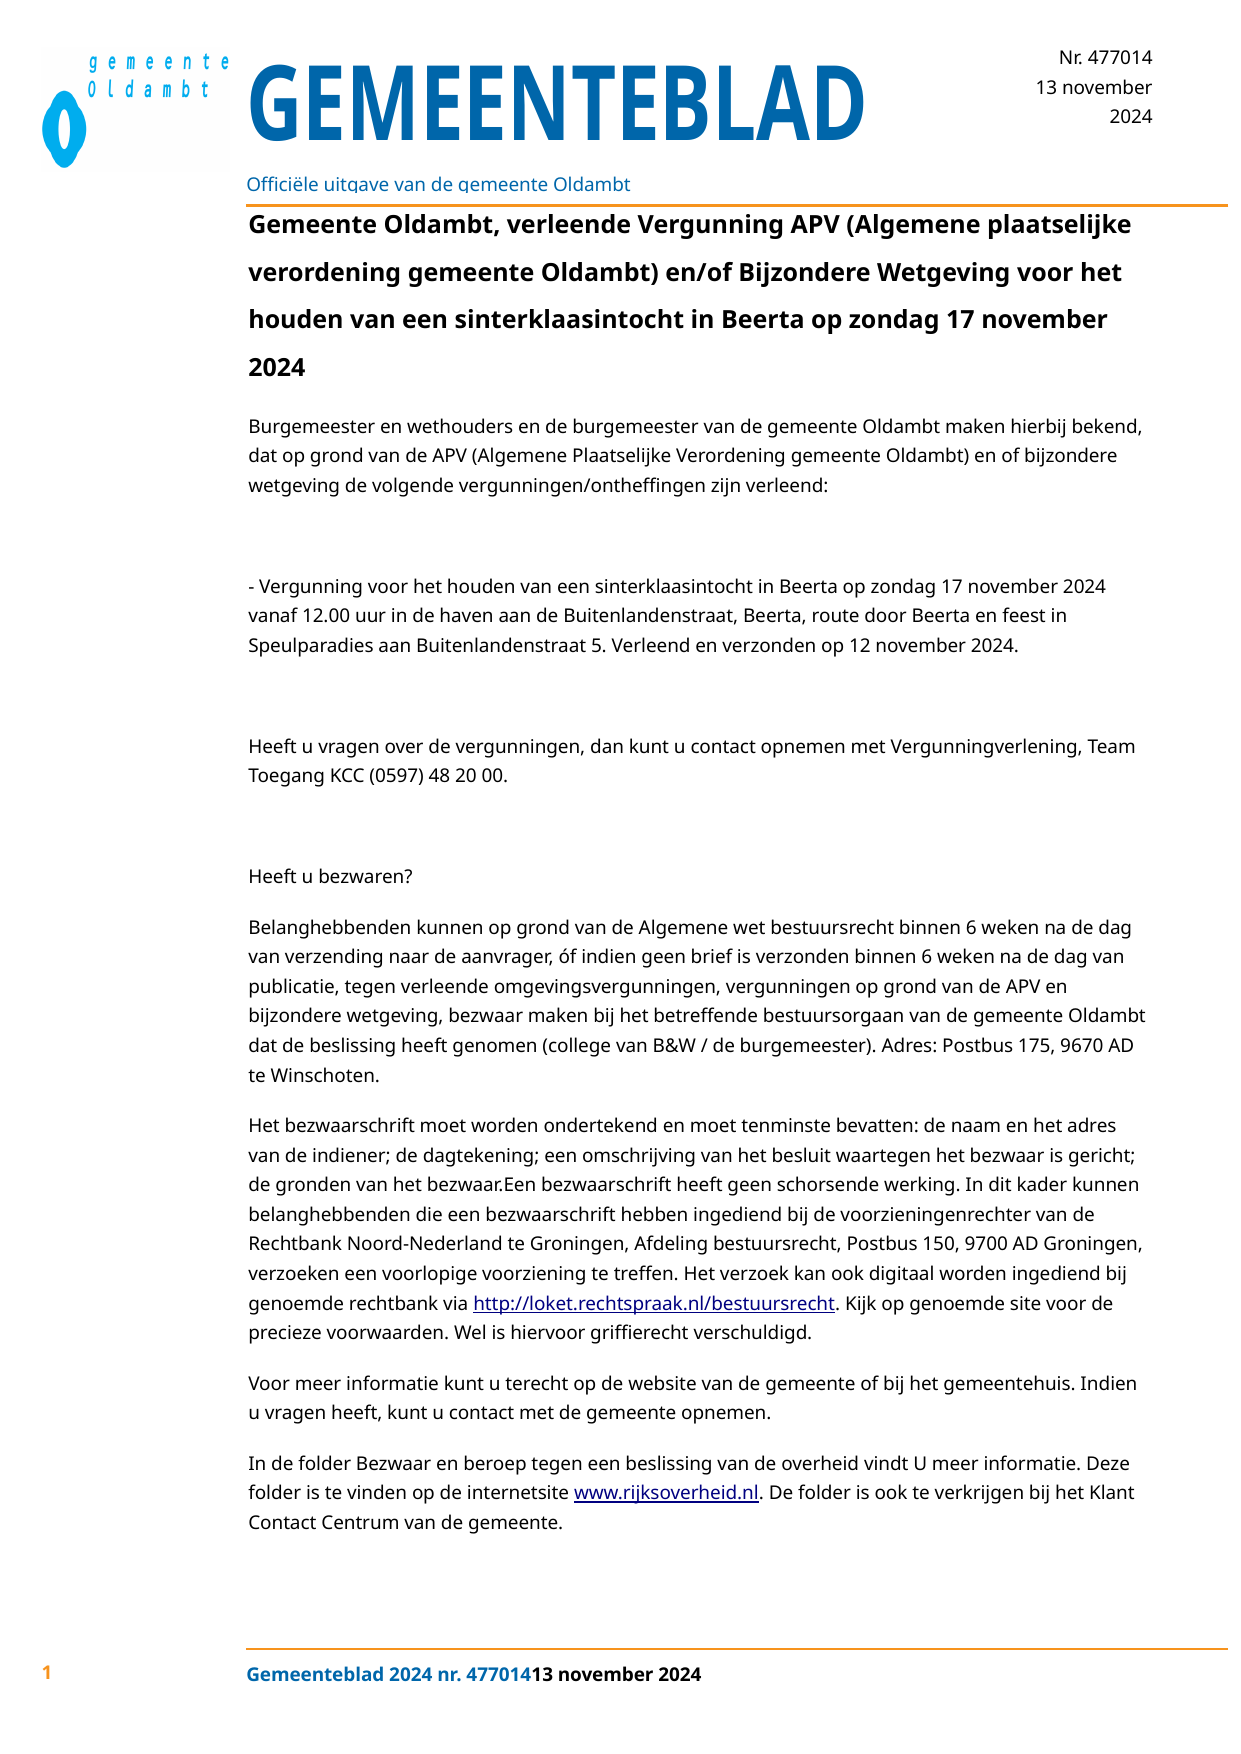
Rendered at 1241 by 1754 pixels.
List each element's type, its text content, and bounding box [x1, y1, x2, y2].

text Heeft u vragen over de vergunningen, dan kunt u contact opnemen met Vergunningverlening, Team Toegang KCC (0597) 48 20 00. [248, 733, 1152, 788]
text Het bezwaarschrift moet worden ondertekend en moet tenminste bevatten: de naam en het adres van de indiener; de dagtekening; een omschrijving van het besluit waartegen het bezwaar is gericht; de gronden van het bezwaar.Een bezwaarschrift heeft geen schorsende werking. In dit kader kunnen belanghebbenden die een bezwaarschrift hebben ingediend bij de voorzieningenrechter van de Rechtbank Noord-Nederland te Groningen, Afdeling bestuursrecht, Postbus 150, 9700 AD Groningen, verzoeken een voorlopige voorziening te treffen. Het verzoek kan ook digitaal worden ingediend bij genoemde rechtbank via http://loket.rechtspraak.nl/bestuursrecht. Kijk op genoemde site voor de precieze voorwaarden. Wel is hiervoor griffierecht verschuldigd. [248, 1112, 1152, 1345]
text Burgemeester en wethouders en de burgemeester van de gemeente Oldambt maken hierbij bekend, dat op grond van de APV (Algemene Plaatselijke Verordening gemeente Oldambt) en of bijzondere wetgeving de volgende vergunningen/ontheffingen zijn verleend: [248, 413, 1152, 498]
picture [41, 47, 231, 172]
text Voor meer informatie kunt u terecht op de website van de gemeente of bij het gemeentehuis. Indien u vragen heeft, kunt u contact met de gemeente opnemen. [248, 1370, 1152, 1425]
text In de folder Bezwaar en beroep tegen een beslissing van de overheid vindt U meer informatie. Deze folder is te vinden op de internetsite www.rijksoverheid.nl. De folder is ook te verkrijgen bij het Klant Contact Centrum van de gemeente. [248, 1450, 1152, 1535]
text - Vergunning voor het houden van een sinterklaasintocht in Beerta op zondag 17 november 2024 vanaf 12.00 uur in de haven aan de Buitenlandenstraat, Beerta, route door Beerta en feest in Speulparadies aan Buitenlandenstraat 5. Verleend en verzonden op 12 november 2024. [248, 573, 1152, 658]
text Belanghebbenden kunnen op grond van de Algemene wet bestuursrecht binnen 6 weken na de dag van verzending naar de aanvrager, óf indien geen brief is verzonden binnen 6 weken na de dag van publicatie, tegen verleende omgevingsvergunningen, vergunningen op grond van de APV en bijzondere wetgeving, bezwaar maken bij het betreffende bestuursorgaan van de gemeente Oldambt dat de beslissing heeft genomen (college van B&W / de burgemeester). Adres: Postbus 175, 9670 AD te Winschoten. [248, 914, 1152, 1088]
text Gemeente Oldambt, verleende Vergunning APV (Algemene plaatselijke verordening gemeente Oldambt) en/of Bijzondere Wetgeving voor het houden van een sinterklaasintocht in Beerta op zondag 17 november 2024 [248, 207, 1152, 384]
text Heeft u bezwaren? [248, 863, 1152, 889]
